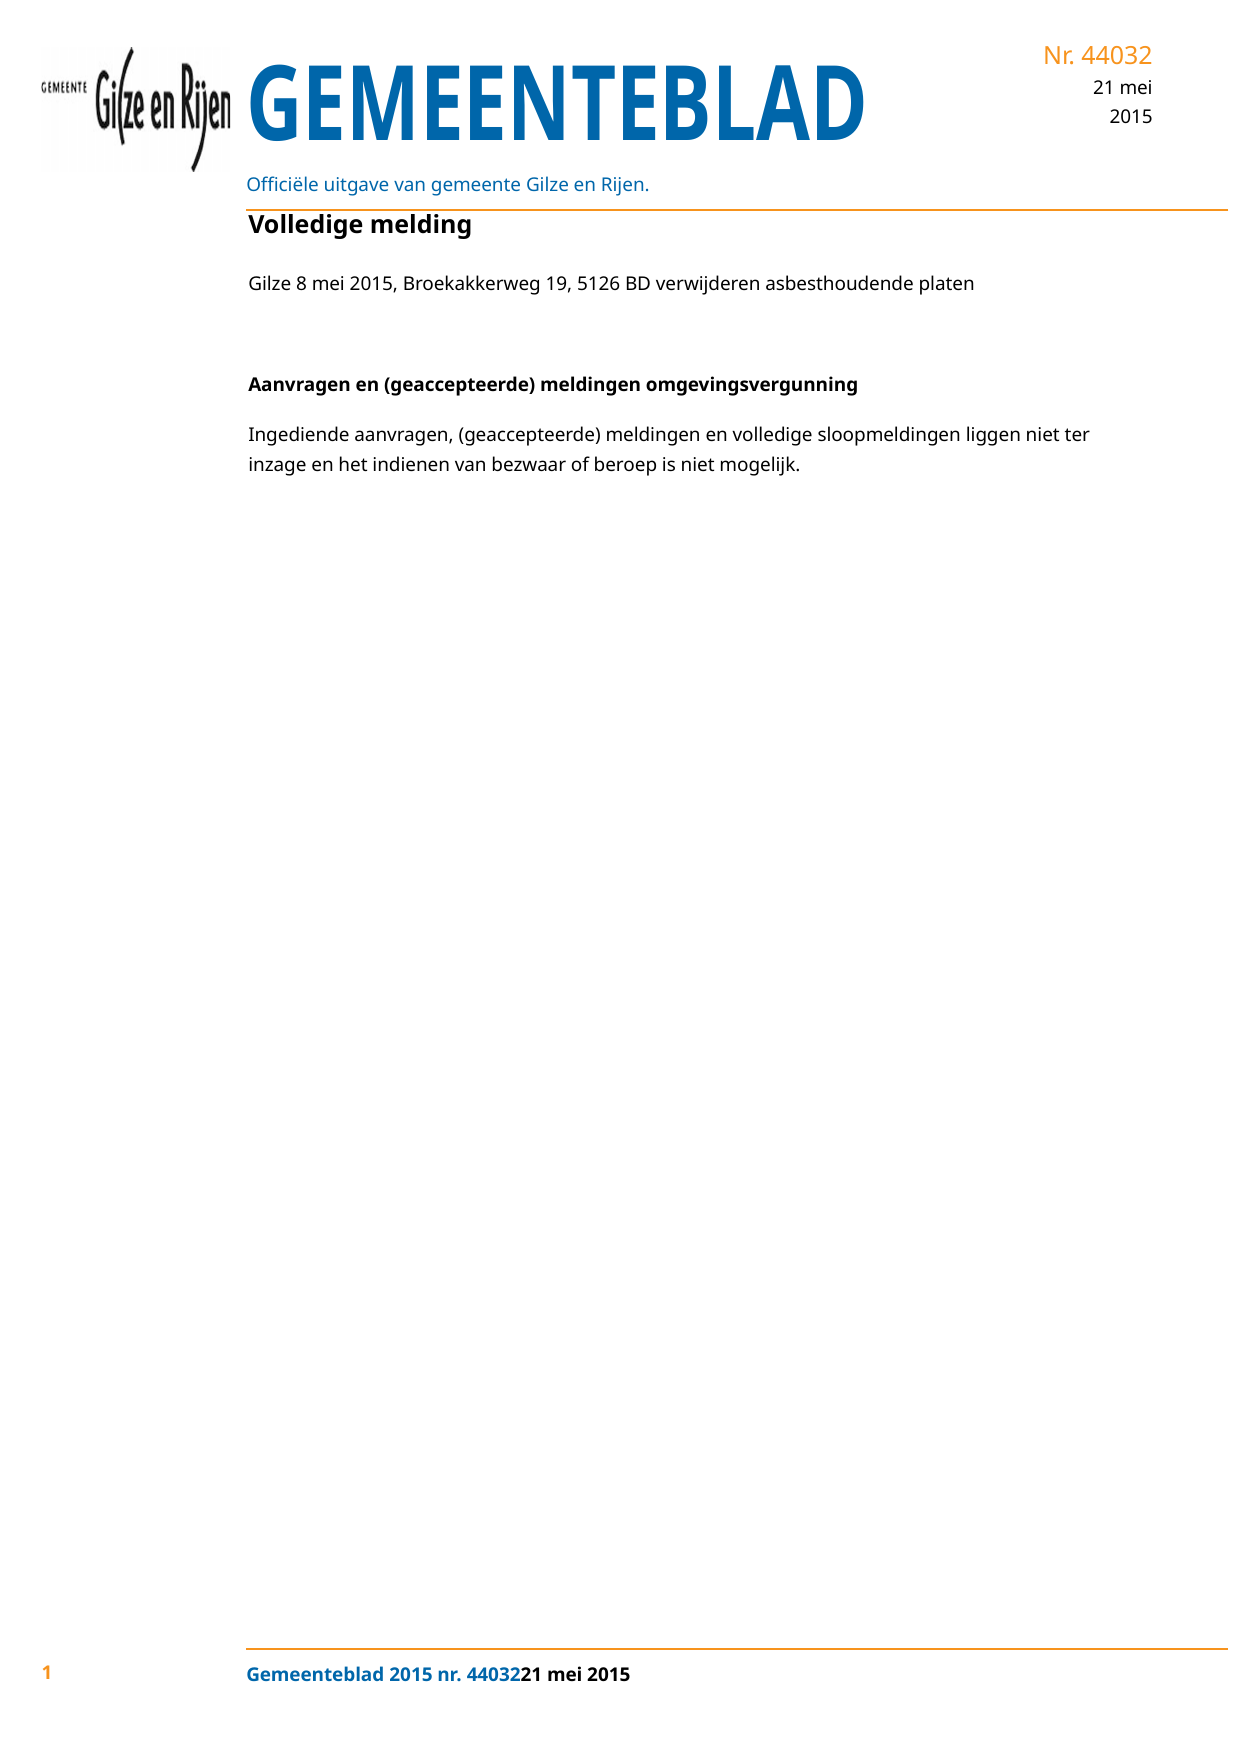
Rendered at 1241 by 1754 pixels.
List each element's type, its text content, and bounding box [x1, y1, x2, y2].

text Volledige melding [248, 211, 1152, 241]
text Aanvragen en (geaccepteerde) meldingen omgevingsvergunning [248, 371, 1152, 397]
text Gilze 8 mei 2015, Broekakkerweg 19, 5126 BD verwijderen asbesthoudende platen [248, 270, 1152, 296]
picture [41, 47, 231, 172]
text Ingediende aanvragen, (geaccepteerde) meldingen en volledige sloopmeldingen liggen niet ter inzage en het indienen van bezwaar of beroep is niet mogelijk. [248, 422, 1152, 477]
